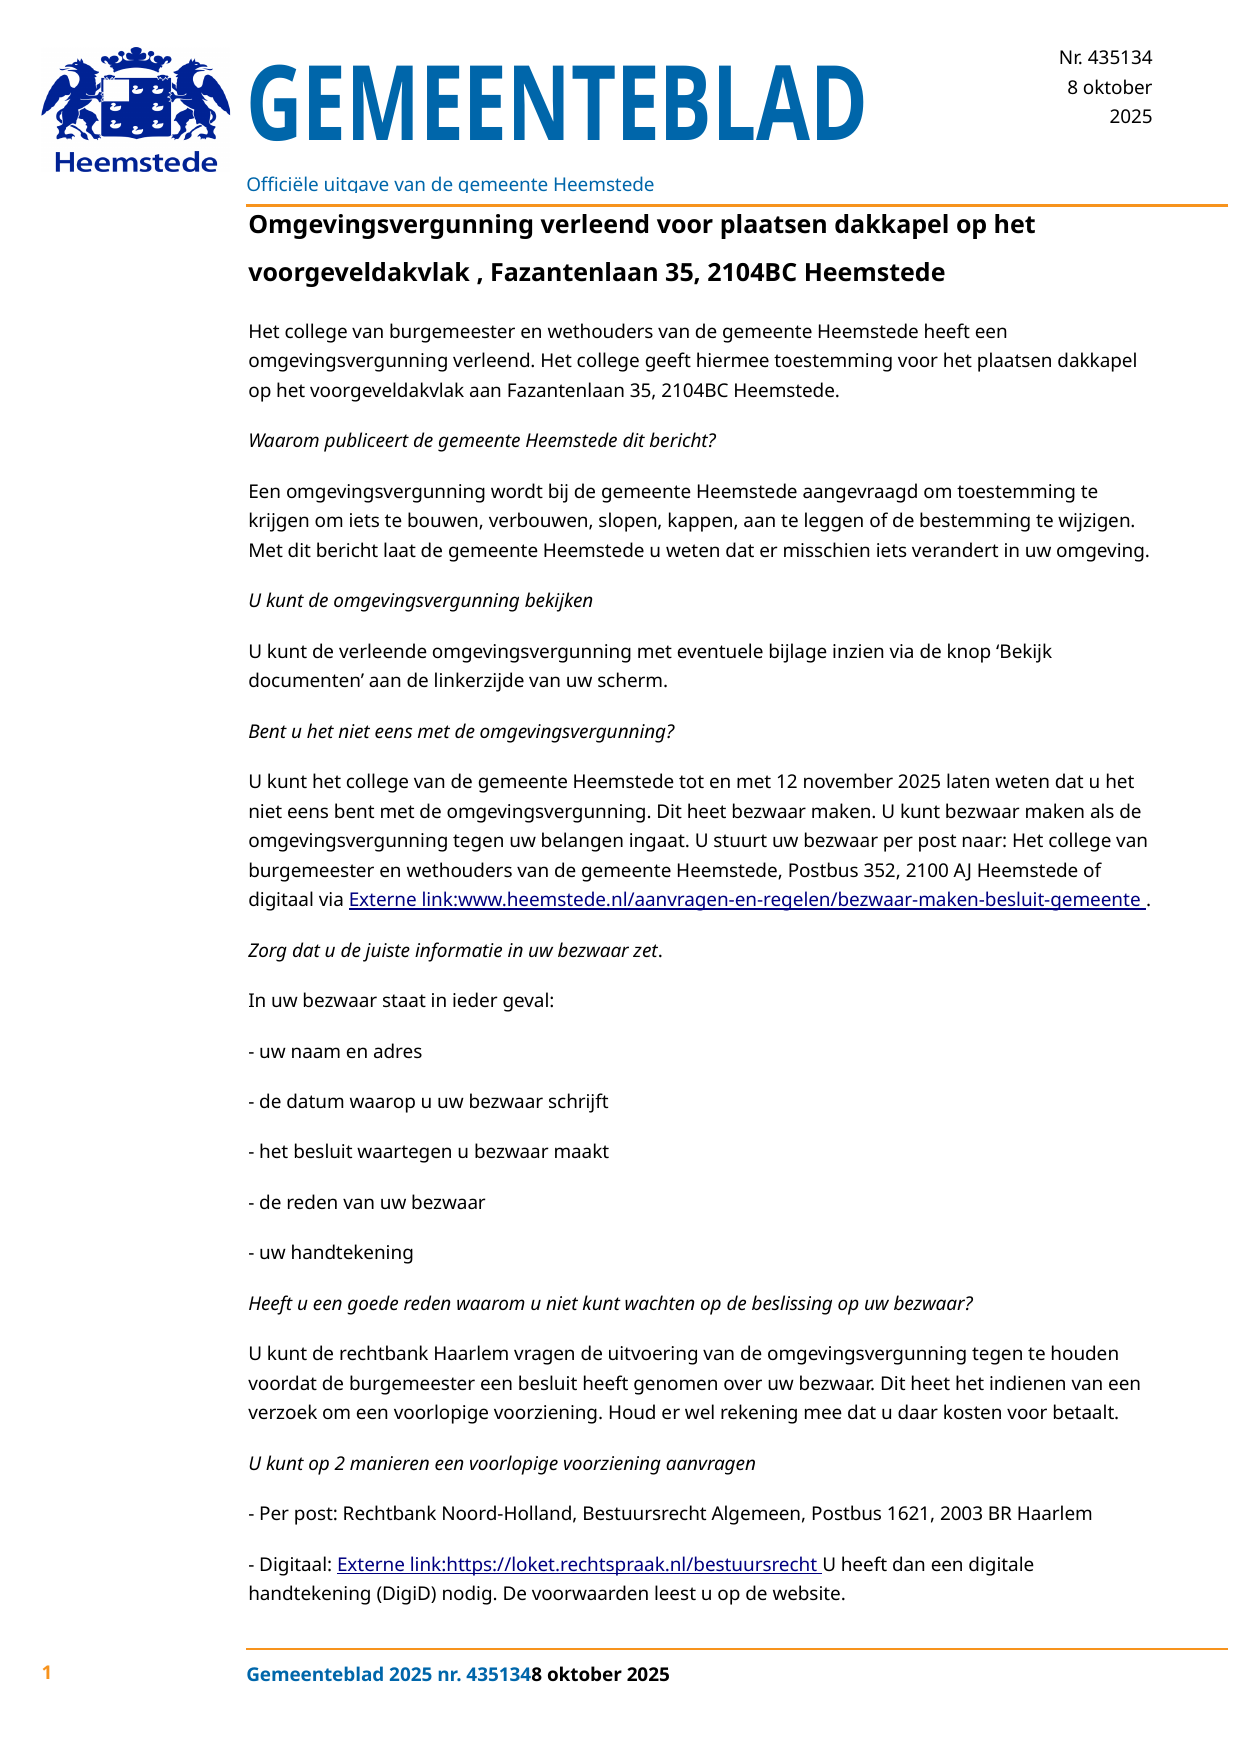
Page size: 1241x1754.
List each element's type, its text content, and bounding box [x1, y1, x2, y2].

text - uw naam en adres [248, 1038, 1152, 1064]
text U kunt de rechtbank Haarlem vragen de uitvoering van de omgevingsvergunning tegen te houden voordat de burgemeester een besluit heeft genomen over uw bezwaar. Dit heet het indienen van een verzoek om een voorlopige voorziening. Houd er wel rekening mee dat u daar kosten voor betaalt. [248, 1340, 1152, 1425]
text In uw bezwaar staat in ieder geval: [248, 987, 1152, 1013]
text - de reden van uw bezwaar [248, 1189, 1152, 1215]
text Een omgevingsvergunning wordt bij de gemeente Heemstede aangevraagd om toestemming te krijgen om iets te bouwen, verbouwen, slopen, kappen, aan te leggen of de bestemming te wijzigen. Met dit bericht laat de gemeente Heemstede u weten dat er misschien iets verandert in uw omgeving. [248, 478, 1152, 563]
text - Digitaal: Externe link:https://loket.rechtspraak.nl/bestuursrecht U heeft dan een digitale handtekening (DigiD) nodig. De voorwaarden leest u op de website. [248, 1551, 1152, 1606]
text Heeft u een goede reden waarom u niet kunt wachten op de beslissing op uw bezwaar? [248, 1290, 1152, 1316]
text U kunt de omgevingsvergunning bekijken [248, 587, 1152, 613]
text - uw handtekening [248, 1239, 1152, 1265]
text Omgevingsvergunning verleend voor plaatsen dakkapel op het voorgeveldakvlak , Fazantenlaan 35, 2104BC Heemstede [248, 207, 1152, 288]
text U kunt op 2 manieren een voorlopige voorziening aanvragen [248, 1450, 1152, 1476]
text U kunt de verleende omgevingsvergunning met eventuele bijlage inzien via de knop ‘Bekijk documenten’ aan de linkerzijde van uw scherm. [248, 638, 1152, 693]
text Waarom publiceert de gemeente Heemstede dit bericht? [248, 427, 1152, 453]
picture [41, 47, 231, 172]
text - de datum waarop u uw bezwaar schrijft [248, 1088, 1152, 1114]
text Bent u het niet eens met de omgevingsvergunning? [248, 718, 1152, 744]
text - het besluit waartegen u bezwaar maakt [248, 1139, 1152, 1164]
text U kunt het college van de gemeente Heemstede tot en met 12 november 2025 laten weten dat u het niet eens bent met de omgevingsvergunning. Dit heet bezwaar maken. U kunt bezwaar maken als de omgevingsvergunning tegen uw belangen ingaat. U stuurt uw bezwaar per post naar: Het college van burgemeester en wethouders van de gemeente Heemstede, Postbus 352, 2100 AJ Heemstede of digitaal via Externe link:www.heemstede.nl/aanvragen-en-regelen/bezwaar-maken-besluit-gemeente . [248, 768, 1152, 912]
text - Per post: Rechtbank Noord-Holland, Bestuursrecht Algemeen, Postbus 1621, 2003 BR Haarlem [248, 1500, 1152, 1526]
text Het college van burgemeester en wethouders van de gemeente Heemstede heeft een omgevingsvergunning verleend. Het college geeft hiermee toestemming voor het plaatsen dakkapel op het voorgeveldakvlak aan Fazantenlaan 35, 2104BC Heemstede. [248, 318, 1152, 403]
text Zorg dat u de juiste informatie in uw bezwaar zet. [248, 937, 1152, 963]
